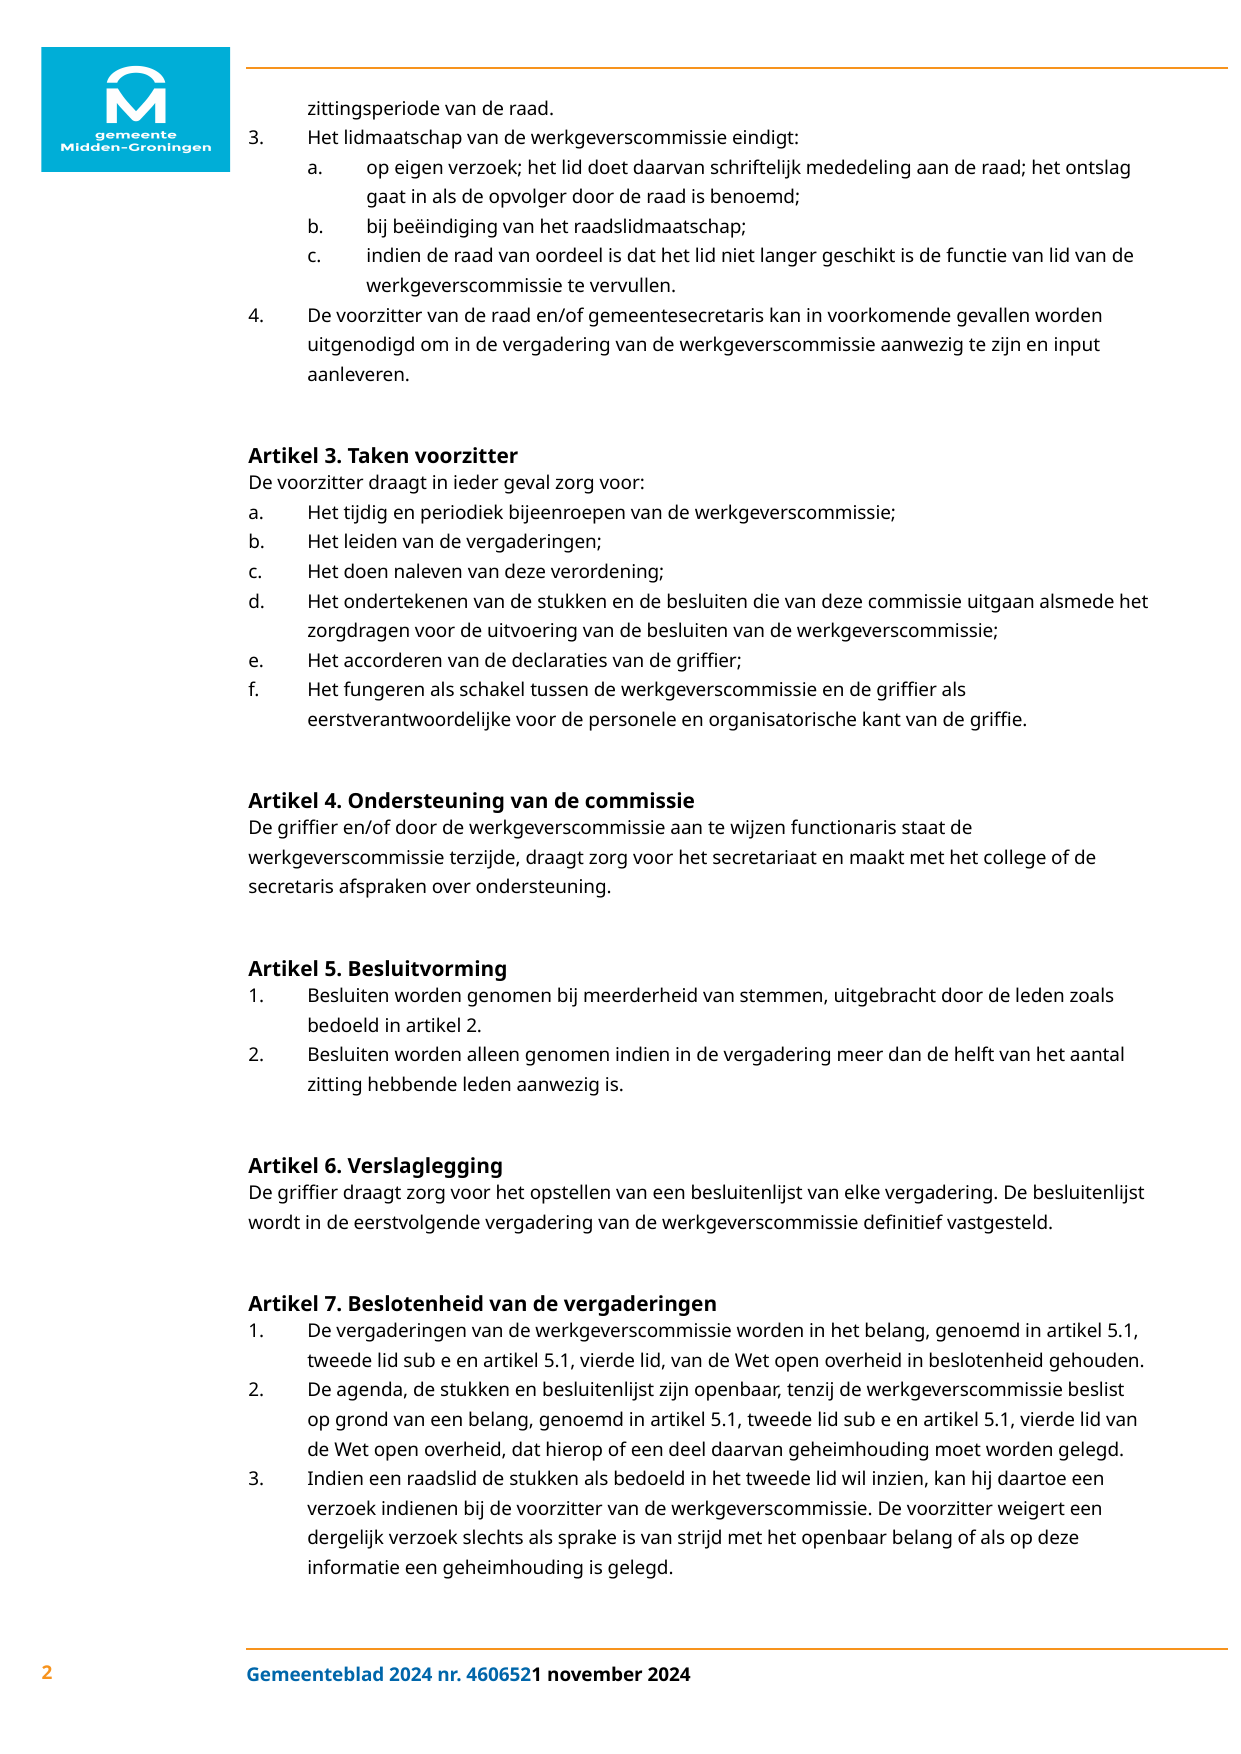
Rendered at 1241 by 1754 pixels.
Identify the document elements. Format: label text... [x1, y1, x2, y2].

list Het leiden van de vergaderingen; [248, 529, 1152, 554]
text De griffier draagt zorg voor het opstellen van een besluitenlijst van elke vergadering. De besluitenlijst wordt in de eerstvolgende vergadering van de werkgeverscommissie definitief vastgesteld. [248, 1179, 1152, 1235]
text De voorzitter draagt in ieder geval zorg voor: [248, 469, 1152, 495]
list De voorzitter van de raad en/of gemeentesecretaris kan in voorkomende gevallen worden uitgenodigd om in de vergadering van de werkgeverscommissie aanwezig te zijn en input aanleveren. [248, 302, 1152, 387]
list Het accorderen van de declaraties van de griffier; [248, 647, 1152, 673]
picture [184, 146, 190, 153]
list indien de raad van oordeel is dat het lid niet langer geschikt is de functie van lid van de werkgeverscommissie te vervullen. [307, 243, 1152, 298]
list De vergaderingen van de werkgeverscommissie worden in het belang, genoemd in artikel 5.1, tweede lid sub e en artikel 5.1, vierde lid, van de Wet open overheid in beslotenheid gehouden. [248, 1317, 1152, 1373]
text Artikel 4. Ondersteuning van de commissie [248, 786, 1152, 814]
list Indien een raadslid de stukken als bedoeld in het tweede lid wil inzien, kan hij daartoe een verzoek indienen bij de voorzitter van de werkgeverscommissie. De voorzitter weigert een dergelijk verzoek slechts als sprake is van strijd met het openbaar belang of als op deze informatie een geheimhouding is gelegd. [248, 1465, 1152, 1580]
list Besluiten worden genomen bij meerderheid van stemmen, uitgebracht door de leden zoals bedoeld in artikel 2. [248, 982, 1152, 1037]
list bij beëindiging van het raadslidmaatschap; [307, 213, 1152, 239]
text Artikel 5. Besluitvorming [248, 954, 1152, 982]
text De griffier en/of door de werkgeverscommissie aan te wijzen functionaris staat de werkgeverscommissie terzijde, draagt zorg voor het secretariaat en maakt met het college of de secretaris afspraken over ondersteuning. [248, 814, 1152, 899]
list Het doen naleven van deze verordening; [248, 558, 1152, 584]
list Het fungeren als schakel tussen de werkgeverscommissie en de griffier als eerstverantwoordelijke voor de personele en organisatorische kant van de griffie. [248, 677, 1152, 732]
text Artikel 6. Verslaglegging [248, 1151, 1152, 1179]
text Artikel 3. Taken voorzitter [248, 441, 1152, 469]
picture [107, 89, 165, 122]
list De agenda, de stukken en besluitenlijst zijn openbaar, tenzij de werkgeverscommissie beslist op grond van een belang, genoemd in artikel 5.1, tweede lid sub e en artikel 5.1, vierde lid van de Wet open overheid, dat hierop of een deel daarvan geheimhouding moet worden gelegd. [248, 1377, 1152, 1461]
list zittingsperiode van de raad. [248, 95, 1152, 121]
list Besluiten worden alleen genomen indien in de vergadering meer dan de helft van het aantal zitting hebbende leden aanwezig is. [248, 1041, 1152, 1097]
list op eigen verzoek; het lid doet daarvan schriftelijk mededeling aan de raad; het ontslag gaat in als de opvolger door de raad is benoemd; [307, 154, 1152, 209]
list Het tijdig en periodiek bijeenroepen van de werkgeverscommissie; [248, 499, 1152, 525]
list Het ondertekenen van de stukken en de besluiten die van deze commissie uitgaan alsmede het zorgdragen voor de uitvoering van de besluiten van de werkgeverscommissie; [248, 588, 1152, 643]
picture [108, 66, 164, 82]
list Het lidmaatschap van de werkgeverscommissie eindigt: [248, 124, 1152, 150]
text Artikel 7. Beslotenheid van de vergaderingen [248, 1289, 1152, 1317]
